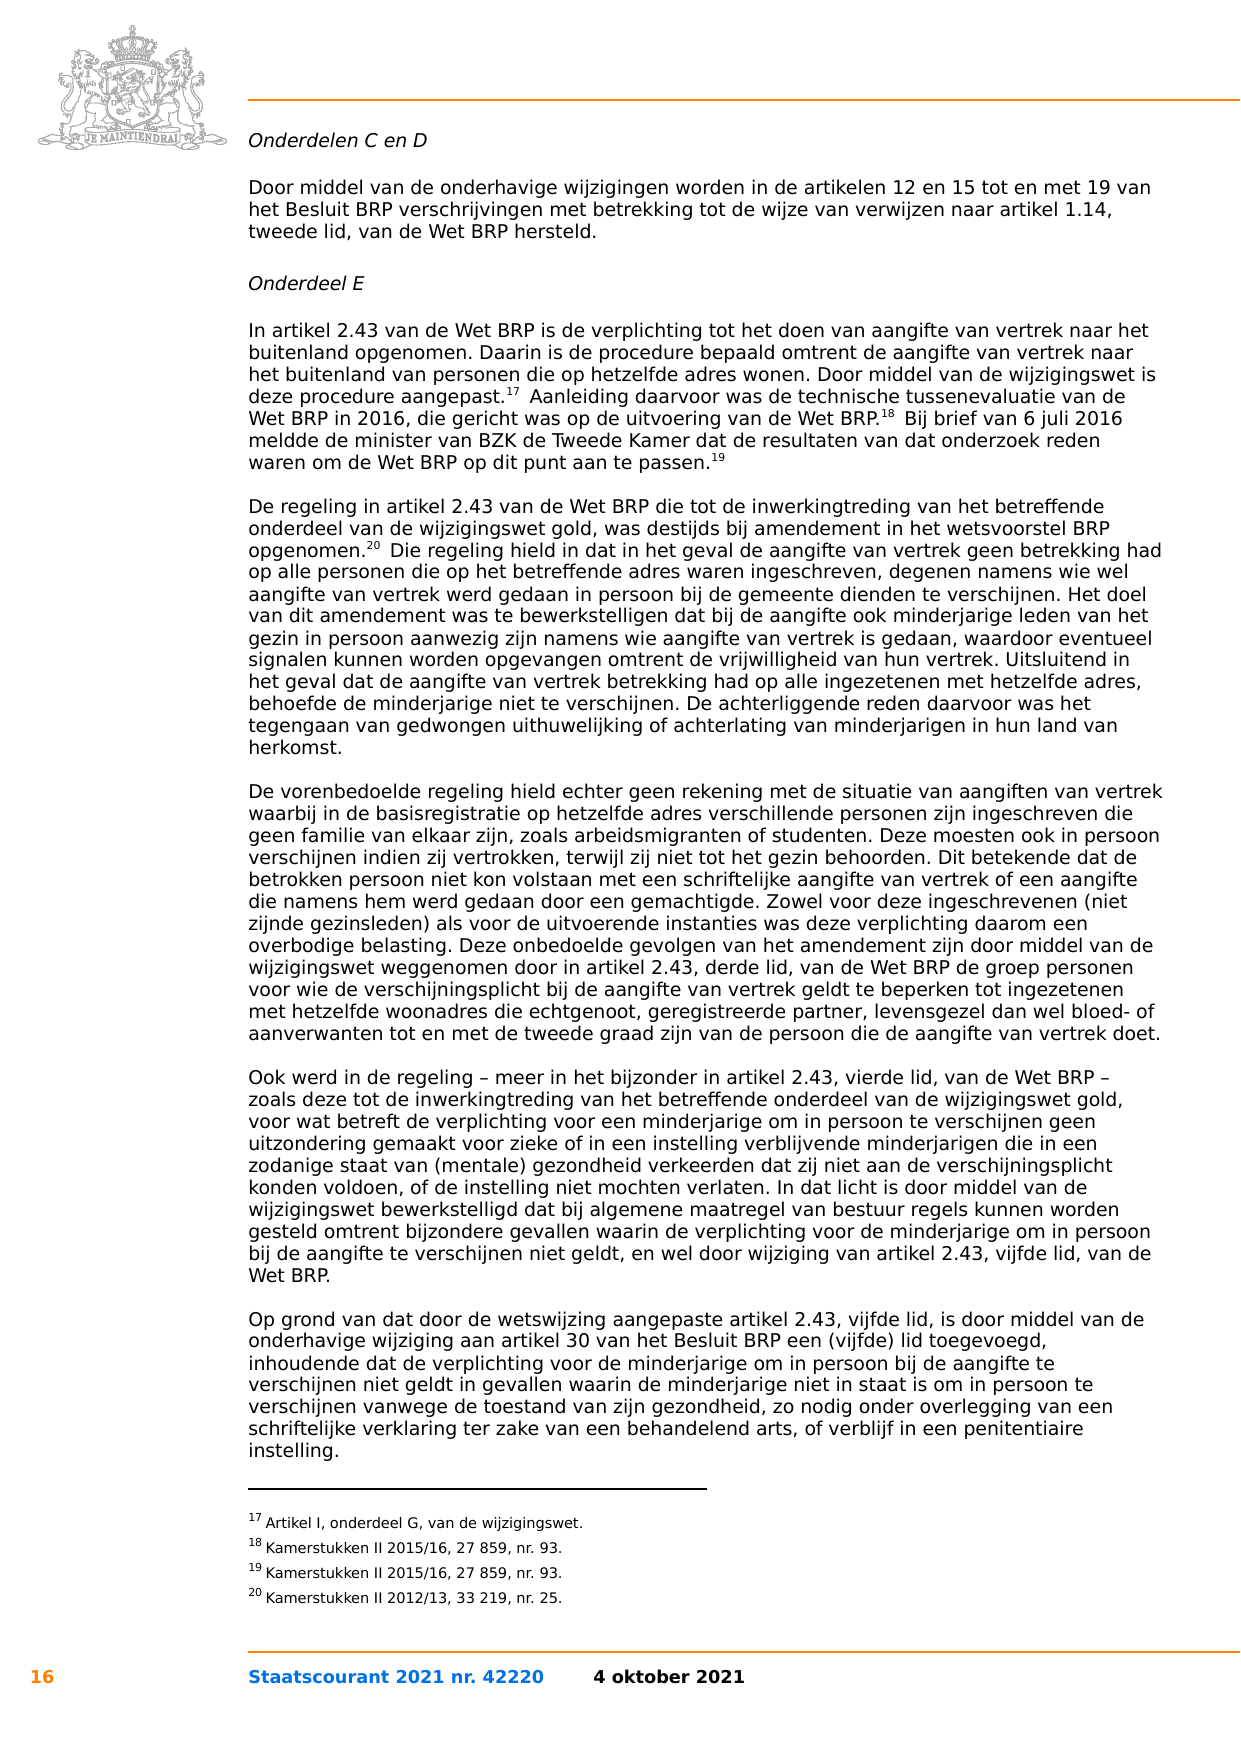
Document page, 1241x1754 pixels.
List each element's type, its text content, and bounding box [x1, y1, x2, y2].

text Kamerstukken II 2015/16, 27 859, nr. 93. [248, 1561, 1163, 1583]
text Door middel van de onderhavige wijzigingen worden in de artikelen 12 en 15 tot en met 19 van het Besluit BRP verschrijvingen met betrekking tot de wijze van verwijzen naar artikel 1.14, tweede lid, van de Wet BRP hersteld. [248, 177, 1163, 243]
picture [38, 25, 227, 150]
subtitle Onderdeel E [248, 273, 1163, 295]
subtitle Onderdelen C en D [248, 130, 1163, 152]
text Op grond van dat door de wetswijzing aangepaste artikel 2.43, vijfde lid, is door middel van de onderhavige wijziging aan artikel 30 van het Besluit BRP een (vijfde) lid toegevoegd, inhoudende dat de verplichting voor de minderjarige om in persoon bij de aangifte te verschijnen niet geldt in gevallen waarin de minderjarige niet in staat is om in persoon te verschijnen vanwege de toestand van zijn gezondheid, zo nodig onder overlegging van een schriftelijke verklaring ter zake van een behandelend arts, of verblijf in een penitentiaire instelling. [248, 1308, 1163, 1462]
text Kamerstukken II 2015/16, 27 859, nr. 93. [248, 1536, 1163, 1558]
text De vorenbedoelde regeling hield echter geen rekening met de situatie van aangiften van vertrek waarbij in de basisregistratie op hetzelfde adres verschillende personen zijn ingeschreven die geen familie van elkaar zijn, zoals arbeidsmigranten of studenten. Deze moesten ook in persoon verschijnen indien zij vertrokken, terwijl zij niet tot het gezin behoorden. Dit betekende dat de betrokken persoon niet kon volstaan met een schriftelijke aangifte van vertrek of een aangifte die namens hem werd gedaan door een gemachtigde. Zowel voor deze ingeschrevenen (niet zijnde gezinsleden) als voor de uitvoerende instanties was deze verplichting daarom een overbodige belasting. Deze onbedoelde gevolgen van het amendement zijn door middel van de wijzigingswet weggenomen door in artikel 2.43, derde lid, van de Wet BRP de groep personen voor wie de verschijningsplicht bij de aangifte van vertrek geldt te beperken tot ingezetenen met hetzelfde woonadres die echtgenoot, geregistreerde partner, levensgezel dan wel bloed- of aanverwanten tot en met de tweede graad zijn van de persoon die de aangifte van vertrek doet. [248, 781, 1163, 1045]
text De regeling in artikel 2.43 van de Wet BRP die tot de inwerkingtreding van het betreffende onderdeel van de wijzigingswet gold, was destijds bij amendement in het wetsvoorstel BRP opgenomen. Die regeling hield in dat in het geval de aangifte van vertrek geen betrekking had op alle personen die op het betreffende adres waren ingeschreven, degenen namens wie wel aangifte van vertrek werd gedaan in persoon bij de gemeente dienden te verschijnen. Het doel van dit amendement was te bewerkstelligen dat bij de aangifte ook minderjarige leden van het gezin in persoon aanwezig zijn namens wie aangifte van vertrek is gedaan, waardoor eventueel signalen kunnen worden opgevangen omtrent de vrijwilligheid van hun vertrek. Uitsluitend in het geval dat de aangifte van vertrek betrekking had op alle ingezetenen met hetzelfde adres, behoefde de minderjarige niet te verschijnen. De achterliggende reden daarvoor was het tegengaan van gedwongen uithuwelijking of achterlating van minderjarigen in hun land van herkomst. [248, 496, 1163, 759]
text Artikel I, onderdeel G, van de wijzigingswet. [248, 1511, 1163, 1533]
text Ook werd in de regeling – meer in het bijzonder in artikel 2.43, vierde lid, van de Wet BRP – zoals deze tot de inwerkingtreding van het betreffende onderdeel van de wijzigingswet gold, voor wat betreft de verplichting voor een minderjarige om in persoon te verschijnen geen uitzondering gemaakt voor zieke of in een instelling verblijvende minderjarigen die in een zodanige staat van (mentale) gezondheid verkeerden dat zij niet aan de verschijningsplicht konden voldoen, of de instelling niet mochten verlaten. In dat licht is door middel van de wijzigingswet bewerkstelligd dat bij algemene maatregel van bestuur regels kunnen worden gesteld omtrent bijzondere gevallen waarin de verplichting voor de minderjarige om in persoon bij de aangifte te verschijnen niet geldt, en wel door wijziging van artikel 2.43, vijfde lid, van de Wet BRP. [248, 1067, 1163, 1287]
text Kamerstukken II 2012/13, 33 219, nr. 25. [248, 1586, 1163, 1608]
text In artikel 2.43 van de Wet BRP is de verplichting tot het doen van aangifte van vertrek naar het buitenland opgenomen. Daarin is de procedure bepaald omtrent de aangifte van vertrek naar het buitenland van personen die op hetzelfde adres wonen. Door middel van de wijzigingswet is deze procedure aangepast. Aanleiding daarvoor was de technische tussenevaluatie van de Wet BRP in 2016, die gericht was op de uitvoering van de Wet BRP. Bij brief van 6 juli 2016 meldde de minister van BZK de Tweede Kamer dat de resultaten van dat onderzoek reden waren om de Wet BRP op dit punt aan te passen. [248, 320, 1163, 474]
